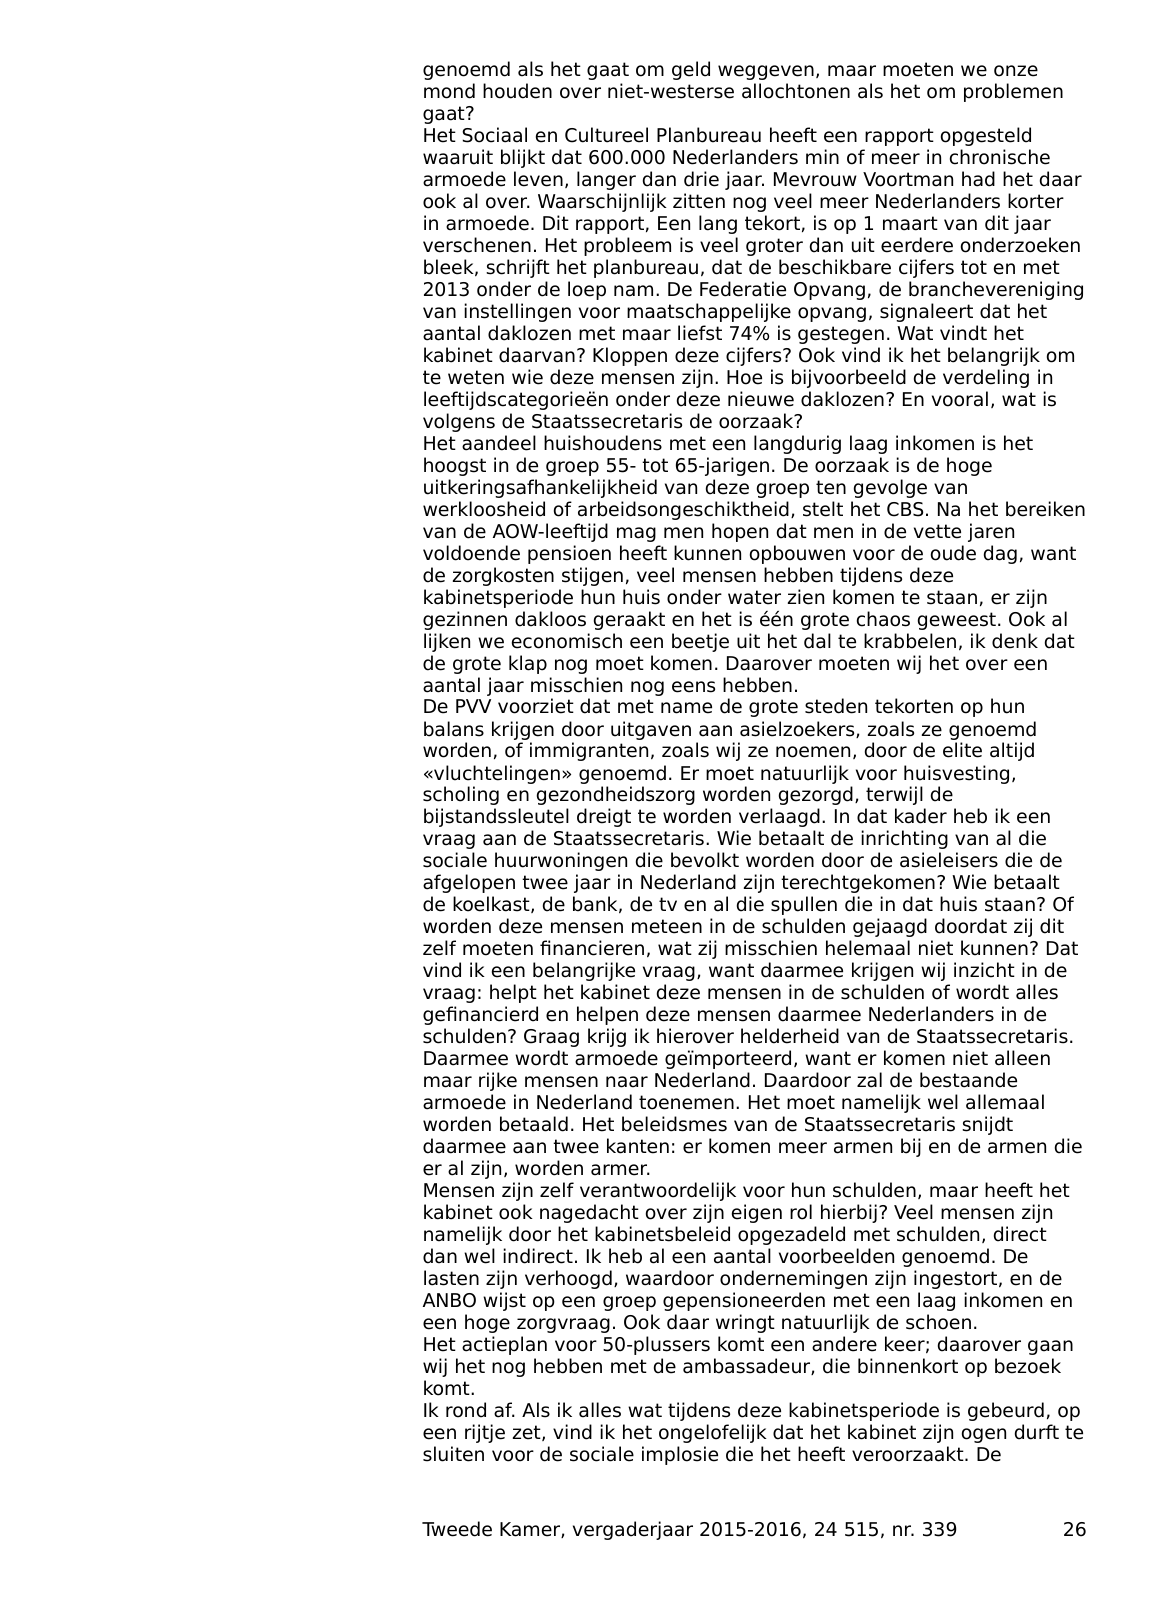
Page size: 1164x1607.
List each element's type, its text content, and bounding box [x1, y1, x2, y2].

text Het Sociaal en Cultureel Planbureau heeft een rapport opgesteld waaruit blijkt dat 600.000 Nederlanders min of meer in chronische armoede leven, langer dan drie jaar. Mevrouw Voortman had het daar ook al over. Waarschijnlijk zitten nog veel meer Nederlanders korter in armoede. Dit rapport, Een lang tekort, is op 1 maart van dit jaar verschenen. Het probleem is veel groter dan uit eerdere onderzoeken bleek, schrijft het planbureau, dat de beschikbare cijfers tot en met 2013 onder de loep nam. De Federatie Opvang, de branchevereniging van instellingen voor maatschappelijke opvang, signaleert dat het aantal daklozen met maar liefst 74% is gestegen. Wat vindt het kabinet daarvan? Kloppen deze cijfers? Ook vind ik het belangrijk om te weten wie deze mensen zijn. Hoe is bijvoorbeeld de verdeling in leeftijdscategorieën onder deze nieuwe daklozen? En vooral, wat is volgens de Staatssecretaris de oorzaak? [422, 125, 1087, 433]
text Het aandeel huishoudens met een langdurig laag inkomen is het hoogst in de groep 55- tot 65-jarigen. De oorzaak is de hoge uitkeringsafhankelijkheid van deze groep ten gevolge van werkloosheid of arbeidsongeschiktheid, stelt het CBS. Na het bereiken van de AOW-leeftijd mag men hopen dat men in de vette jaren voldoende pensioen heeft kunnen opbouwen voor de oude dag, want de zorgkosten stijgen, veel mensen hebben tijdens deze kabinetsperiode hun huis onder water zien komen te staan, er zijn gezinnen dakloos geraakt en het is één grote chaos geweest. Ook al lijken we economisch een beetje uit het dal te krabbelen, ik denk dat de grote klap nog moet komen. Daarover moeten wij het over een aantal jaar misschien nog eens hebben. [422, 433, 1087, 696]
text Het actieplan voor 50-plussers komt een andere keer; daarover gaan wij het nog hebben met de ambassadeur, die binnenkort op bezoek komt. [422, 1334, 1087, 1400]
text Mensen zijn zelf verantwoordelijk voor hun schulden, maar heeft het kabinet ook nagedacht over zijn eigen rol hierbij? Veel mensen zijn namelijk door het kabinetsbeleid opgezadeld met schulden, direct dan wel indirect. Ik heb al een aantal voorbeelden genoemd. De lasten zijn verhoogd, waardoor ondernemingen zijn ingestort, en de ANBO wijst op een groep gepensioneerden met een laag inkomen en een hoge zorgvraag. Ook daar wringt natuurlijk de schoen. [422, 1180, 1087, 1334]
text Ik rond af. Als ik alles wat tijdens deze kabinetsperiode is gebeurd, op een rijtje zet, vind ik het ongelofelijk dat het kabinet zijn ogen durft te sluiten voor de sociale implosie die het heeft veroorzaakt. De [422, 1400, 1087, 1466]
text genoemd als het gaat om geld weggeven, maar moeten we onze mond houden over niet-westerse allochtonen als het om problemen gaat? [422, 59, 1087, 125]
text De PVV voorziet dat met name de grote steden tekorten op hun balans krijgen door uitgaven aan asielzoekers, zoals ze genoemd worden, of immigranten, zoals wij ze noemen, door de elite altijd «vluchtelingen» genoemd. Er moet natuurlijk voor huisvesting, scholing en gezondheidszorg worden gezorgd, terwijl de bijstandssleutel dreigt te worden verlaagd. In dat kader heb ik een vraag aan de Staatssecretaris. Wie betaalt de inrichting van al die sociale huurwoningen die bevolkt worden door de asieleisers die de afgelopen twee jaar in Nederland zijn terechtgekomen? Wie betaalt de koelkast, de bank, de tv en al die spullen die in dat huis staan? Of worden deze mensen meteen in de schulden gejaagd doordat zij dit zelf moeten financieren, wat zij misschien helemaal niet kunnen? Dat vind ik een belangrijke vraag, want daarmee krijgen wij inzicht in de vraag: helpt het kabinet deze mensen in de schulden of wordt alles gefinancierd en helpen deze mensen daarmee Nederlanders in de schulden? Graag krijg ik hierover helderheid van de Staatssecretaris. Daarmee wordt armoede geïmporteerd, want er komen niet alleen maar rijke mensen naar Nederland. Daardoor zal de bestaande armoede in Nederland toenemen. Het moet namelijk wel allemaal worden betaald. Het beleidsmes van de Staatssecretaris snijdt daarmee aan twee kanten: er komen meer armen bij en de armen die er al zijn, worden armer. [422, 696, 1087, 1180]
